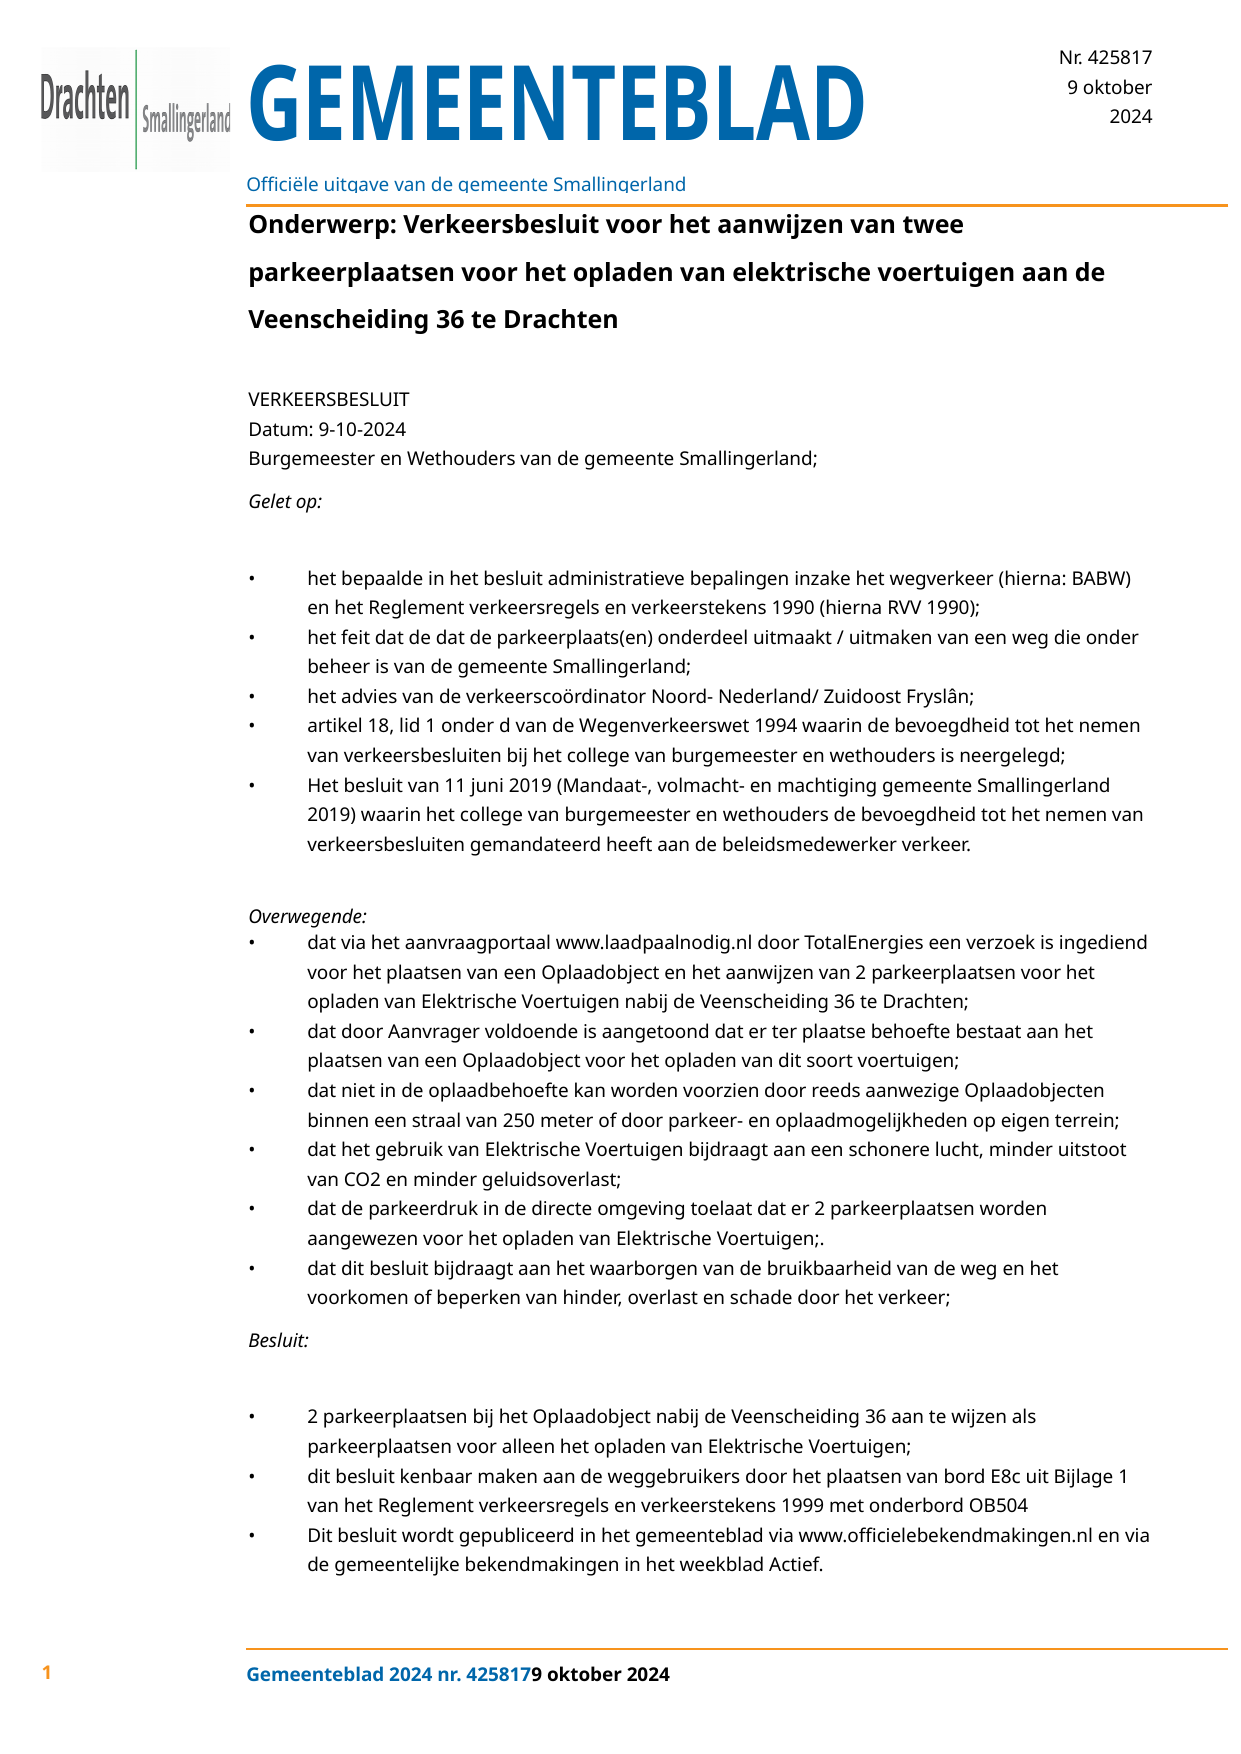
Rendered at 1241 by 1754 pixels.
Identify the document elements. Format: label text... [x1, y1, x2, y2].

text Burgemeester en Wethouders van de gemeente Smallingerland; [248, 445, 1152, 471]
list het advies van de verkeerscoördinator Noord- Nederland/ Zuidoost Fryslân; [248, 683, 1152, 709]
list het feit dat de dat de parkeerplaats(en) onderdeel uitmaakt / uitmaken van een weg die onder beheer is van de gemeente Smallingerland; [248, 624, 1152, 679]
text Onderwerp: Verkeersbesluit voor het aanwijzen van twee parkeerplaatsen voor het opladen van elektrische voertuigen aan de Veenscheiding 36 te Drachten [248, 207, 1152, 336]
list dat via het aanvraagportaal www.laadpaalnodig.nl door TotalEnergies een verzoek is ingediend voor het plaatsen van een Oplaadobject en het aanwijzen van 2 parkeerplaatsen voor het opladen van Elektrische Voertuigen nabij de Veenscheiding 36 te Drachten; [248, 929, 1152, 1014]
text Datum: 9-10-2024 [248, 416, 1152, 442]
text VERKEERSBESLUIT [248, 386, 1152, 412]
list 2 parkeerplaatsen bij het Oplaadobject nabij de Veenscheiding 36 aan te wijzen als parkeerplaatsen voor alleen het opladen van Elektrische Voertuigen; [248, 1404, 1152, 1459]
list dit besluit kenbaar maken aan de weggebruikers door het plaatsen van bord E8c uit Bijlage 1 van het Reglement verkeersregels en verkeerstekens 1999 met onderbord OB504 [248, 1463, 1152, 1518]
list artikel 18, lid 1 onder d van de Wegenverkeerswet 1994 waarin de bevoegdheid tot het nemen van verkeersbesluiten bij het college van burgemeester en wethouders is neergelegd; [248, 713, 1152, 768]
list Het besluit van 11 juni 2019 (Mandaat-, volmacht- en machtiging gemeente Smallingerland 2019) waarin het college van burgemeester en wethouders de bevoegdheid tot het nemen van verkeersbesluiten gemandateerd heeft aan de beleidsmedewerker verkeer. [248, 772, 1152, 857]
list dat door Aanvrager voldoende is aangetoond dat er ter plaatse behoefte bestaat aan het plaatsen van een Oplaadobject voor het opladen van dit soort voertuigen; [248, 1018, 1152, 1073]
list het bepaalde in het besluit administratieve bepalingen inzake het wegverkeer (hierna: BABW) en het Reglement verkeersregels en verkeerstekens 1990 (hierna RVV 1990); [248, 565, 1152, 620]
text Besluit: [248, 1327, 1152, 1353]
text Overwegende: [248, 904, 1152, 929]
list dat het gebruik van Elektrische Voertuigen bijdraagt aan een schonere lucht, minder uitstoot van CO2 en minder geluidsoverlast; [248, 1136, 1152, 1192]
list dat de parkeerdruk in de directe omgeving toelaat dat er 2 parkeerplaatsen worden aangewezen voor het opladen van Elektrische Voertuigen;. [248, 1196, 1152, 1251]
text Gelet op: [248, 488, 1152, 514]
list Dit besluit wordt gepubliceerd in het gemeenteblad via www.officielebekendmakingen.nl en via de gemeentelijke bekendmakingen in het weekblad Actief. [248, 1522, 1152, 1577]
list dat dit besluit bijdraagt aan het waarborgen van de bruikbaarheid van de weg en het voorkomen of beperken van hinder, overlast en schade door het verkeer; [248, 1255, 1152, 1310]
picture [41, 47, 231, 172]
list dat niet in de oplaadbehoefte kan worden voorzien door reeds aanwezige Oplaadobjecten binnen een straal van 250 meter of door parkeer- en oplaadmogelijkheden op eigen terrein; [248, 1077, 1152, 1133]
